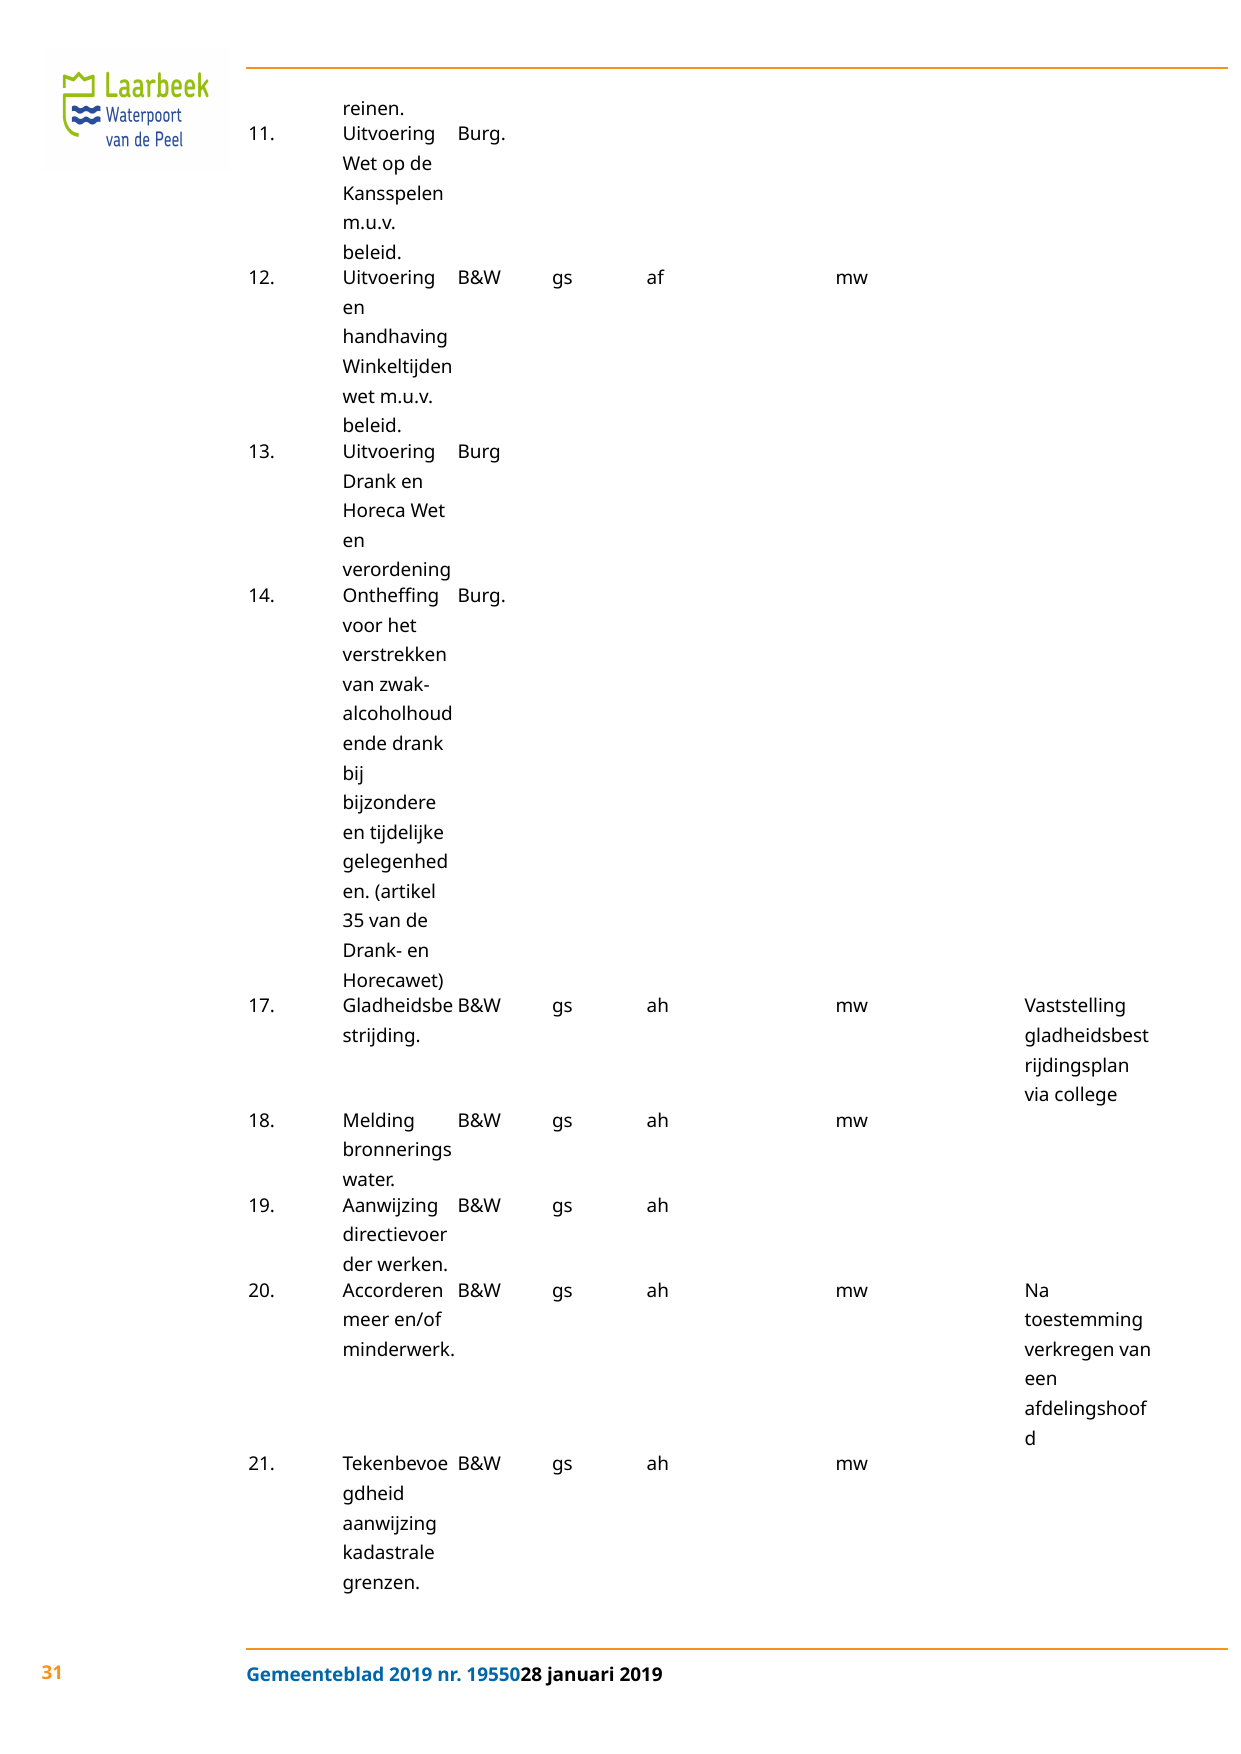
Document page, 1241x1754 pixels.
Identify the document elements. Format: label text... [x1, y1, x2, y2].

table_cell Uitvoering Drank en Horeca Wet en verordening [343, 438, 457, 582]
table_cell [835, 1192, 930, 1277]
table_cell [1024, 438, 1152, 582]
table_cell af [646, 265, 741, 438]
table_cell [741, 993, 835, 1107]
table_cell Aanwijzing directievoerder werken. [343, 1192, 457, 1277]
table_cell Gladheidsbestrijding. [343, 993, 457, 1107]
table_cell gs [552, 1192, 646, 1277]
table_cell mw [835, 993, 930, 1107]
table_cell Burg [458, 438, 552, 582]
table_cell ah [646, 1451, 741, 1594]
table_cell [741, 1192, 835, 1277]
table_cell ah [646, 1192, 741, 1277]
table_cell 13. [248, 438, 342, 582]
table_cell gs [552, 1451, 646, 1594]
table_cell [552, 438, 646, 582]
table_cell [930, 993, 1024, 1107]
table_cell [930, 1277, 1024, 1451]
table_cell [1024, 1451, 1152, 1594]
table_cell [741, 582, 835, 993]
table_cell [741, 121, 835, 264]
table_cell B&W [458, 1192, 552, 1277]
table_cell gs [552, 1277, 646, 1451]
table_cell [552, 121, 646, 264]
table_cell 19. [248, 1192, 342, 1277]
table_cell ah [646, 993, 741, 1107]
table_cell B&W [458, 1107, 552, 1192]
table_cell [646, 438, 741, 582]
table_cell [741, 265, 835, 438]
table_cell [1024, 1107, 1152, 1192]
picture [41, 47, 231, 172]
table_cell [646, 95, 741, 121]
table_cell [930, 1192, 1024, 1277]
table_cell B&W [458, 993, 552, 1107]
table_cell reinen. [343, 95, 457, 121]
table_cell mw [835, 1451, 930, 1594]
table_cell [1024, 265, 1152, 438]
table_cell ah [646, 1277, 741, 1451]
table_cell [741, 438, 835, 582]
table_cell [741, 1277, 835, 1451]
table_cell 17. [248, 993, 342, 1107]
table_cell 18. [248, 1107, 342, 1192]
table_cell [552, 95, 646, 121]
table_cell Burg. [458, 121, 552, 264]
table_cell Accorderen meer en/of minderwerk. [343, 1277, 457, 1451]
table_cell mw [835, 1107, 930, 1192]
table_cell gs [552, 993, 646, 1107]
table_cell [248, 95, 342, 121]
table_cell [1024, 1192, 1152, 1277]
table_cell Vaststelling gladheidsbestrijdingsplan via college [1024, 993, 1152, 1107]
table_cell Burg. [458, 582, 552, 993]
table_cell [930, 121, 1024, 264]
table_cell [741, 95, 835, 121]
table_cell Tekenbevoegdheid aanwijzing kadastrale grenzen. [343, 1451, 457, 1594]
table_cell gs [552, 265, 646, 438]
table_cell [1024, 95, 1152, 121]
table_cell Uitvoering Wet op de Kansspelen m.u.v. beleid. [343, 121, 457, 264]
table_cell [646, 582, 741, 993]
table_cell [835, 582, 930, 993]
table_cell B&W [458, 1451, 552, 1594]
table_cell [930, 1451, 1024, 1594]
table_cell Na toestemming verkregen van een afdelingshoofd [1024, 1277, 1152, 1451]
table_cell 14. [248, 582, 342, 993]
table_cell Uitvoering en handhaving Winkeltijdenwet m.u.v. beleid. [343, 265, 457, 438]
table_cell B&W [458, 1277, 552, 1451]
table_cell [741, 1107, 835, 1192]
table_cell ah [646, 1107, 741, 1192]
table_cell [930, 1107, 1024, 1192]
table_cell [930, 438, 1024, 582]
table_cell mw [835, 265, 930, 438]
table_cell [458, 95, 552, 121]
table_cell [930, 582, 1024, 993]
table_cell Melding bronneringswater. [343, 1107, 457, 1192]
table_cell 11. [248, 121, 342, 264]
table_cell [1024, 582, 1152, 993]
table_cell [930, 265, 1024, 438]
table_cell mw [835, 1277, 930, 1451]
table_cell [835, 438, 930, 582]
table_cell [835, 121, 930, 264]
table_cell 20. [248, 1277, 342, 1451]
table_cell 12. [248, 265, 342, 438]
table_cell [741, 1451, 835, 1594]
table_cell B&W [458, 265, 552, 438]
table_cell gs [552, 1107, 646, 1192]
table_cell [835, 95, 930, 121]
table_cell Ontheffing voor het verstrekken van zwak-alcoholhoudende drank bij bijzondere en tijdelijke gelegenheden. (artikel 35 van de Drank- en Horecawet) [343, 582, 457, 993]
table_cell 21. [248, 1451, 342, 1594]
table_cell [1024, 121, 1152, 264]
table_cell [646, 121, 741, 264]
table_cell [552, 582, 646, 993]
table_cell [930, 95, 1024, 121]
